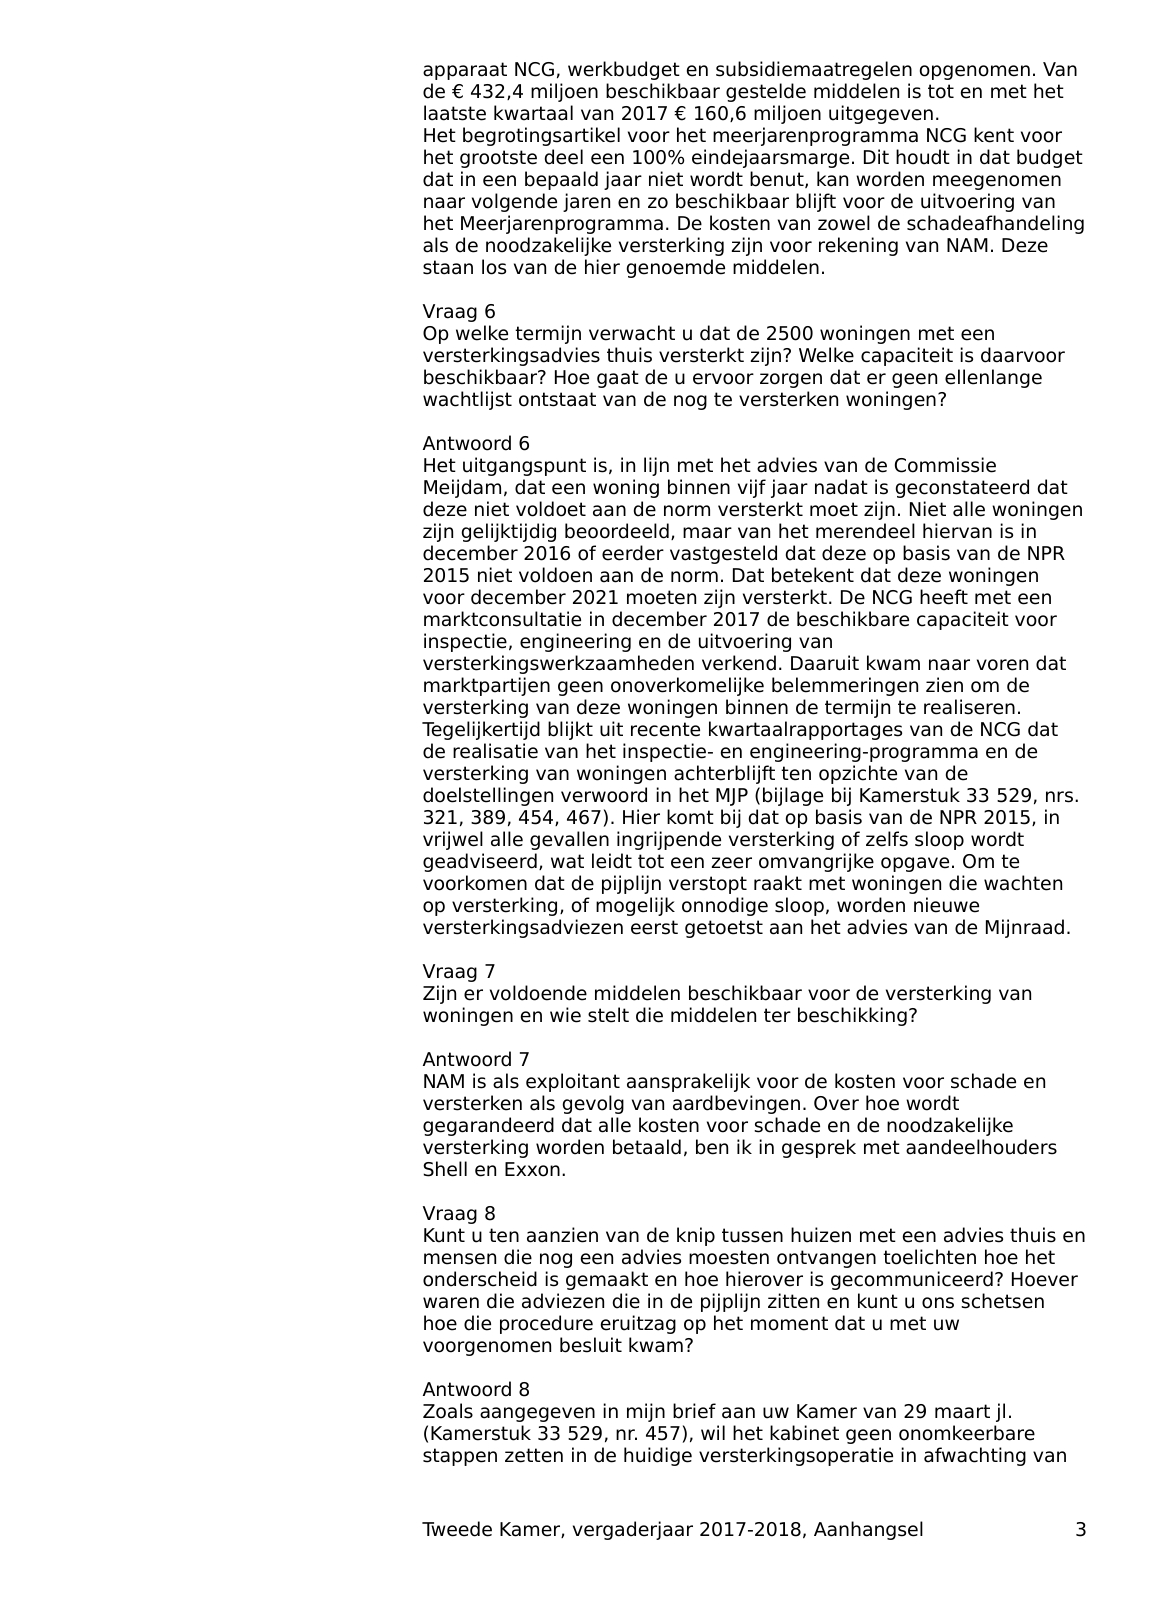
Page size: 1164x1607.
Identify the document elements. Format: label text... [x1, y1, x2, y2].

text Vraag 6 [422, 301, 1087, 323]
text Tegelijkertijd blijkt uit recente kwartaalrapportages van de NCG dat de realisatie van het inspectie- en engineering-programma en de versterking van woningen achterblijft ten opzichte van de doelstellingen verwoord in het MJP (bijlage bij Kamerstuk 33 529, nrs. 321, 389, 454, 467). Hier komt bij dat op basis van de NPR 2015, in vrijwel alle gevallen ingrijpende versterking of zelfs sloop wordt geadviseerd, wat leidt tot een zeer omvangrijke opgave. Om te voorkomen dat de pijplijn verstopt raakt met woningen die wachten op versterking, of mogelijk onnodige sloop, worden nieuwe versterkingsadviezen eerst getoetst aan het advies van de Mijnraad. [422, 719, 1087, 939]
text Antwoord 7 [422, 1049, 1087, 1071]
text Het uitgangspunt is, in lijn met het advies van de Commissie Meijdam, dat een woning binnen vijf jaar nadat is geconstateerd dat deze niet voldoet aan de norm versterkt moet zijn. Niet alle woningen zijn gelijktijdig beoordeeld, maar van het merendeel hiervan is in december 2016 of eerder vastgesteld dat deze op basis van de NPR 2015 niet voldoen aan de norm. Dat betekent dat deze woningen voor december 2021 moeten zijn versterkt. De NCG heeft met een marktconsultatie in december 2017 de beschikbare capaciteit voor inspectie, engineering en de uitvoering van versterkingswerkzaamheden verkend. Daaruit kwam naar voren dat marktpartijen geen onoverkomelijke belemmeringen zien om de versterking van deze woningen binnen de termijn te realiseren. [422, 455, 1087, 719]
text Het begrotingsartikel voor het meerjarenprogramma NCG kent voor het grootste deel een 100% eindejaarsmarge. Dit houdt in dat budget dat in een bepaald jaar niet wordt benut, kan worden meegenomen naar volgende jaren en zo beschikbaar blijft voor de uitvoering van het Meerjarenprogramma. De kosten van zowel de schadeafhandeling als de noodzakelijke versterking zijn voor rekening van NAM. Deze staan los van de hier genoemde middelen. [422, 125, 1087, 279]
text Kunt u ten aanzien van de knip tussen huizen met een advies thuis en mensen die nog een advies moesten ontvangen toelichten hoe het onderscheid is gemaakt en hoe hierover is gecommuniceerd? Hoever waren die adviezen die in de pijplijn zitten en kunt u ons schetsen hoe die procedure eruitzag op het moment dat u met uw voorgenomen besluit kwam? [422, 1225, 1087, 1357]
text Zijn er voldoende middelen beschikbaar voor de versterking van woningen en wie stelt die middelen ter beschikking? [422, 983, 1087, 1027]
text Antwoord 6 [422, 433, 1087, 455]
text apparaat NCG, werkbudget en subsidiemaatregelen opgenomen. Van de € 432,4 miljoen beschikbaar gestelde middelen is tot en met het laatste kwartaal van 2017 € 160,6 miljoen uitgegeven. [422, 59, 1087, 125]
text Vraag 8 [422, 1203, 1087, 1225]
text Antwoord 8 [422, 1379, 1087, 1401]
text Zoals aangegeven in mijn brief aan uw Kamer van 29 maart jl. (Kamerstuk 33 529, nr. 457), wil het kabinet geen onomkeerbare stappen zetten in de huidige versterkingsoperatie in afwachting van [422, 1401, 1087, 1467]
text NAM is als exploitant aansprakelijk voor de kosten voor schade en versterken als gevolg van aardbevingen. Over hoe wordt gegarandeerd dat alle kosten voor schade en de noodzakelijke versterking worden betaald, ben ik in gesprek met aandeelhouders Shell en Exxon. [422, 1071, 1087, 1181]
text Op welke termijn verwacht u dat de 2500 woningen met een versterkingsadvies thuis versterkt zijn? Welke capaciteit is daarvoor beschikbaar? Hoe gaat de u ervoor zorgen dat er geen ellenlange wachtlijst ontstaat van de nog te versterken woningen? [422, 323, 1087, 411]
text Vraag 7 [422, 961, 1087, 983]
